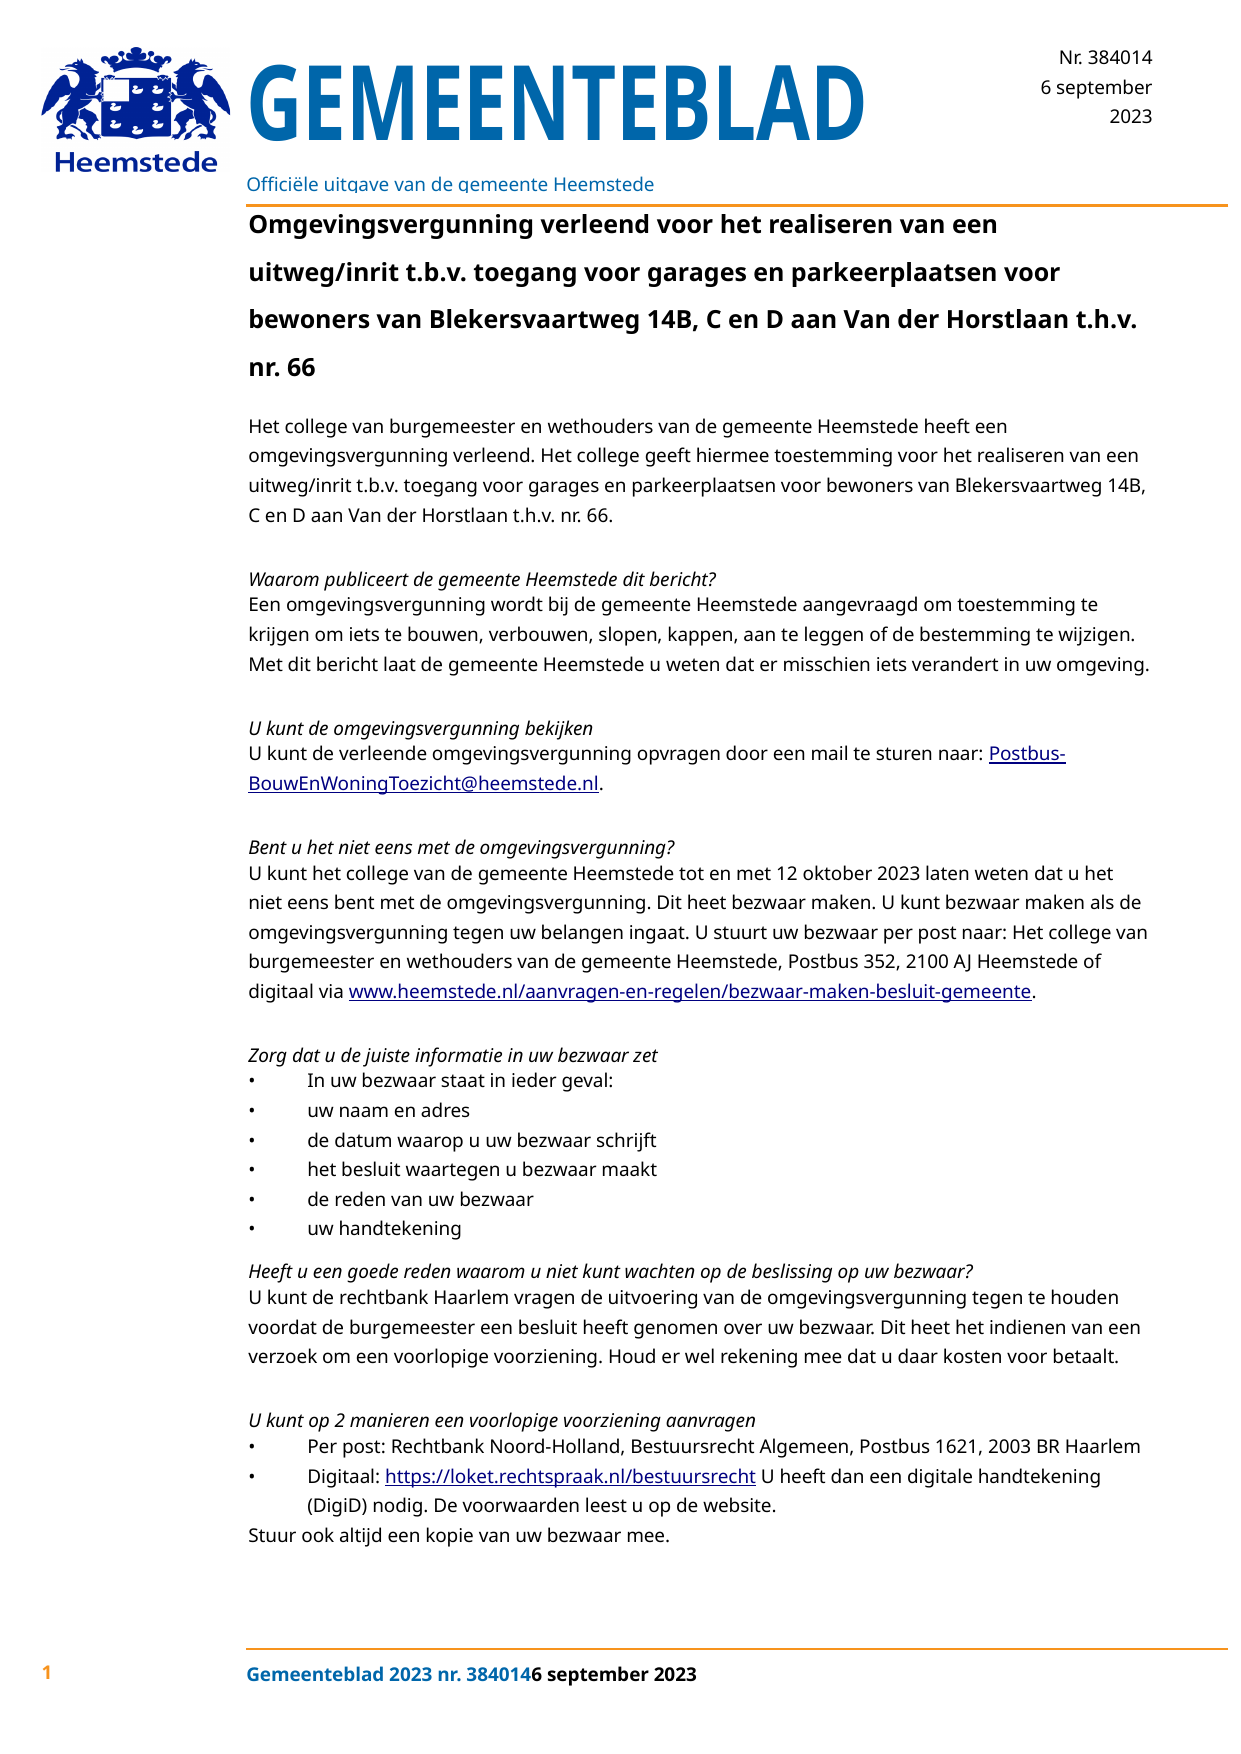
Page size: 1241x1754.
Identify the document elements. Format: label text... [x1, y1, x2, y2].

text Heeft u een goede reden waarom u niet kunt wachten op de beslissing op uw bezwaar? [248, 1259, 1152, 1284]
text Waarom publiceert de gemeente Heemstede dit bericht? [248, 566, 1152, 592]
text Bent u het niet eens met de omgevingsvergunning? [248, 834, 1152, 860]
list In uw bezwaar staat in ieder geval: [248, 1068, 1152, 1093]
text Het college van burgemeester en wethouders van de gemeente Heemstede heeft een omgevingsvergunning verleend. Het college geeft hiermee toestemming voor het realiseren van een uitweg/inrit t.b.v. toegang voor garages en parkeerplaatsen voor bewoners van Blekersvaartweg 14B, C en D aan Van der Horstlaan t.h.v. nr. 66. [248, 413, 1152, 528]
text U kunt de verleende omgevingsvergunning opvragen door een mail te sturen naar: Postbus-BouwEnWoningToezicht@heemstede.nl. [248, 740, 1152, 796]
list het besluit waartegen u bezwaar maakt [248, 1156, 1152, 1182]
list de datum waarop u uw bezwaar schrijft [248, 1127, 1152, 1153]
list Per post: Rechtbank Noord-Holland, Bestuursrecht Algemeen, Postbus 1621, 2003 BR Haarlem [248, 1433, 1152, 1459]
list uw handtekening [248, 1216, 1152, 1241]
list de reden van uw bezwaar [248, 1186, 1152, 1212]
text Omgevingsvergunning verleend voor het realiseren van een uitweg/inrit t.b.v. toegang voor garages en parkeerplaatsen voor bewoners van Blekersvaartweg 14B, C en D aan Van der Horstlaan t.h.v. nr. 66 [248, 207, 1152, 384]
list Digitaal: https://loket.rechtspraak.nl/bestuursrecht U heeft dan een digitale handtekening (DigiD) nodig. De voorwaarden leest u op de website. [248, 1463, 1152, 1518]
list uw naam en adres [248, 1097, 1152, 1123]
text Zorg dat u de juiste informatie in uw bezwaar zet [248, 1042, 1152, 1068]
text Stuur ook altijd een kopie van uw bezwaar mee. [248, 1522, 1152, 1548]
text Een omgevingsvergunning wordt bij de gemeente Heemstede aangevraagd om toestemming te krijgen om iets te bouwen, verbouwen, slopen, kappen, aan te leggen of de bestemming te wijzigen. Met dit bericht laat de gemeente Heemstede u weten dat er misschien iets verandert in uw omgeving. [248, 592, 1152, 676]
picture [41, 47, 231, 172]
text U kunt de omgevingsvergunning bekijken [248, 715, 1152, 740]
text U kunt het college van de gemeente Heemstede tot en met 12 oktober 2023 laten weten dat u het niet eens bent met de omgevingsvergunning. Dit heet bezwaar maken. U kunt bezwaar maken als de omgevingsvergunning tegen uw belangen ingaat. U stuurt uw bezwaar per post naar: Het college van burgemeester en wethouders van de gemeente Heemstede, Postbus 352, 2100 AJ Heemstede of digitaal via www.heemstede.nl/aanvragen-en-regelen/bezwaar-maken-besluit-gemeente. [248, 860, 1152, 1004]
text U kunt de rechtbank Haarlem vragen de uitvoering van de omgevingsvergunning tegen te houden voordat de burgemeester een besluit heeft genomen over uw bezwaar. Dit heet het indienen van een verzoek om een voorlopige voorziening. Houd er wel rekening mee dat u daar kosten voor betaalt. [248, 1284, 1152, 1369]
text U kunt op 2 manieren een voorlopige voorziening aanvragen [248, 1408, 1152, 1433]
